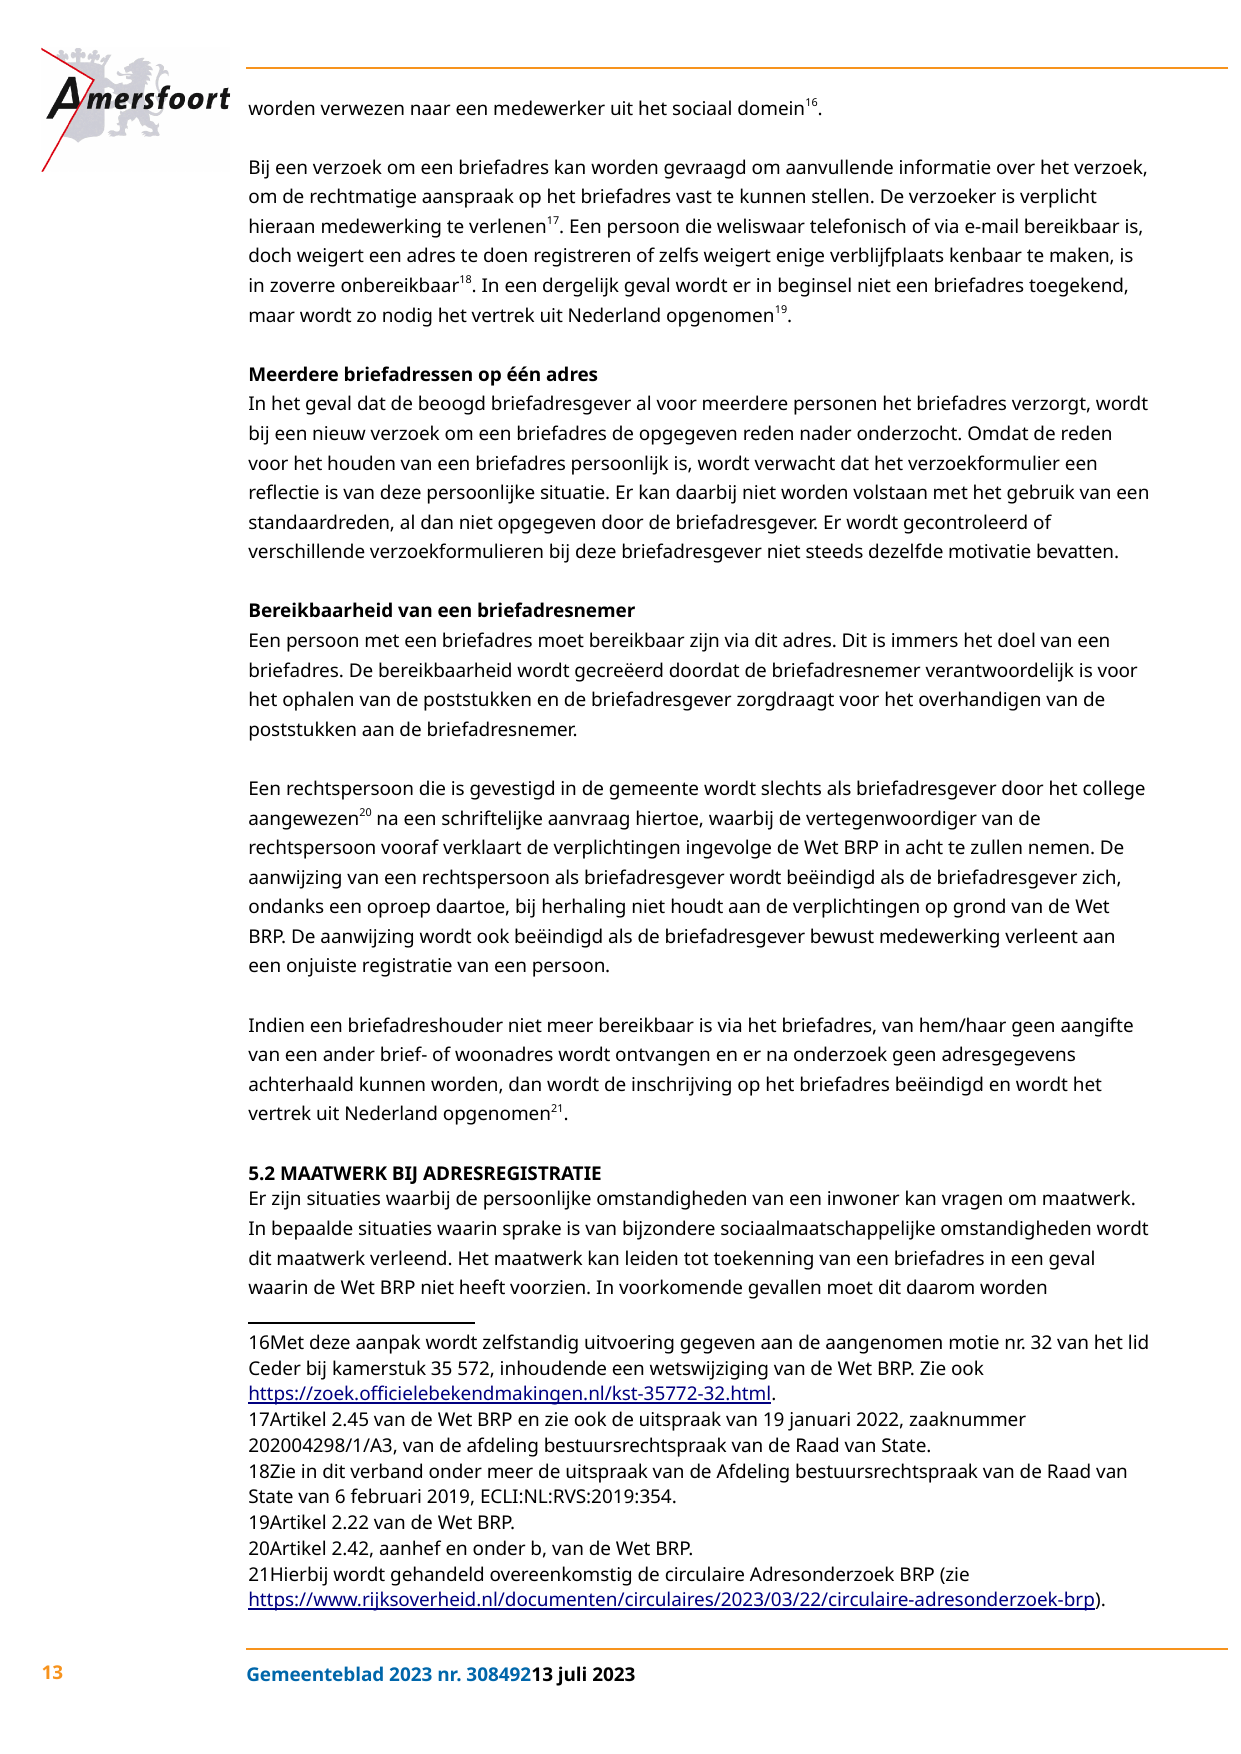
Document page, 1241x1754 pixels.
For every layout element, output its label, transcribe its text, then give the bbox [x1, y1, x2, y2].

text Met deze aanpak wordt zelfstandig uitvoering gegeven aan de aangenomen motie nr. 32 van het lid Ceder bij kamerstuk 35 572, inhoudende een wetswijziging van de Wet BRP. Zie ook https://zoek.officielebekendmakingen.nl/kst-35772-32.html. [248, 1329, 1152, 1406]
text In het geval dat de beoogd briefadresgever al voor meerdere personen het briefadres verzorgt, wordt bij een nieuw verzoek om een briefadres de opgegeven reden nader onderzocht. Omdat de reden voor het houden van een briefadres persoonlijk is, wordt verwacht dat het verzoekformulier een reflectie is van deze persoonlijke situatie. Er kan daarbij niet worden volstaan met het gebruik van een standaardreden, al dan niet opgegeven door de briefadresgever. Er wordt gecontroleerd of verschillende verzoekformulieren bij deze briefadresgever niet steeds dezelfde motivatie bevatten. [248, 391, 1152, 564]
text Meerdere briefadressen op één adres [248, 361, 1152, 387]
text Artikel 2.45 van de Wet BRP en zie ook de uitspraak van 19 januari 2022, zaaknummer 202004298/1/A3, van de afdeling bestuursrechtspraak van de Raad van State. [248, 1406, 1152, 1458]
text Zie in dit verband onder meer de uitspraak van de Afdeling bestuursrechtspraak van de Raad van State van 6 februari 2019, ECLI:NL:RVS:2019:354. [248, 1458, 1152, 1509]
text Bereikbaarheid van een briefadresnemer [248, 598, 1152, 623]
picture [41, 47, 231, 172]
text Artikel 2.22 van de Wet BRP. [248, 1509, 1152, 1535]
text Een persoon met een briefadres moet bereikbaar zijn via dit adres. Dit is immers het doel van een briefadres. De bereikbaarheid wordt gecreëerd doordat de briefadresnemer verantwoordelijk is voor het ophalen van de poststukken en de briefadresgever zorgdraagt voor het overhandigen van de poststukken aan de briefadresnemer. [248, 627, 1152, 742]
text Indien een briefadreshouder niet meer bereikbaar is via het briefadres, van hem/haar geen aangifte van een ander brief- of woonadres wordt ontvangen en er na onderzoek geen adresgegevens achterhaald kunnen worden, dan wordt de inschrijving op het briefadres beëindigd en wordt het vertrek uit Nederland opgenomen. [248, 1012, 1152, 1126]
text Bij een verzoek om een briefadres kan worden gevraagd om aanvullende informatie over het verzoek, om de rechtmatige aanspraak op het briefadres vast te kunnen stellen. De verzoeker is verplicht hieraan medewerking te verlenen. Een persoon die weliswaar telefonisch of via e-mail bereikbaar is, doch weigert een adres te doen registreren of zelfs weigert enige verblijfplaats kenbaar te maken, is in zoverre onbereikbaar. In een dergelijk geval wordt er in beginsel niet een briefadres toegekend, maar wordt zo nodig het vertrek uit Nederland opgenomen. [248, 154, 1152, 328]
text Een rechtspersoon die is gevestigd in de gemeente wordt slechts als briefadresgever door het college aangewezen na een schriftelijke aanvraag hiertoe, waarbij de vertegenwoordiger van de rechtspersoon vooraf verklaart de verplichtingen ingevolge de Wet BRP in acht te zullen nemen. De aanwijzing van een rechtspersoon als briefadresgever wordt beëindigd als de briefadresgever zich, ondanks een oproep daartoe, bij herhaling niet houdt aan de verplichtingen op grond van de Wet BRP. De aanwijzing wordt ook beëindigd als de briefadresgever bewust medewerking verleent aan een onjuiste registratie van een persoon. [248, 775, 1152, 978]
text Er zijn situaties waarbij de persoonlijke omstandigheden van een inwoner kan vragen om maatwerk. In bepaalde situaties waarin sprake is van bijzondere sociaalmaatschappelijke omstandigheden wordt dit maatwerk verleend. Het maatwerk kan leiden tot toekenning van een briefadres in een geval waarin de Wet BRP niet heeft voorzien. In voorkomende gevallen moet dit daarom worden [248, 1186, 1152, 1300]
text Hierbij wordt gehandeld overeenkomstig de circulaire Adresonderzoek BRP (zie https://www.rijksoverheid.nl/documenten/circulaires/2023/03/22/circulaire-adresonderzoek-brp). [248, 1561, 1152, 1612]
text worden verwezen naar een medewerker uit het sociaal domein. [248, 95, 1152, 121]
text Artikel 2.42, aanhef en onder b, van de Wet BRP. [248, 1535, 1152, 1561]
text 5.2 MAATWERK BIJ ADRESREGISTRATIE [248, 1160, 1152, 1186]
